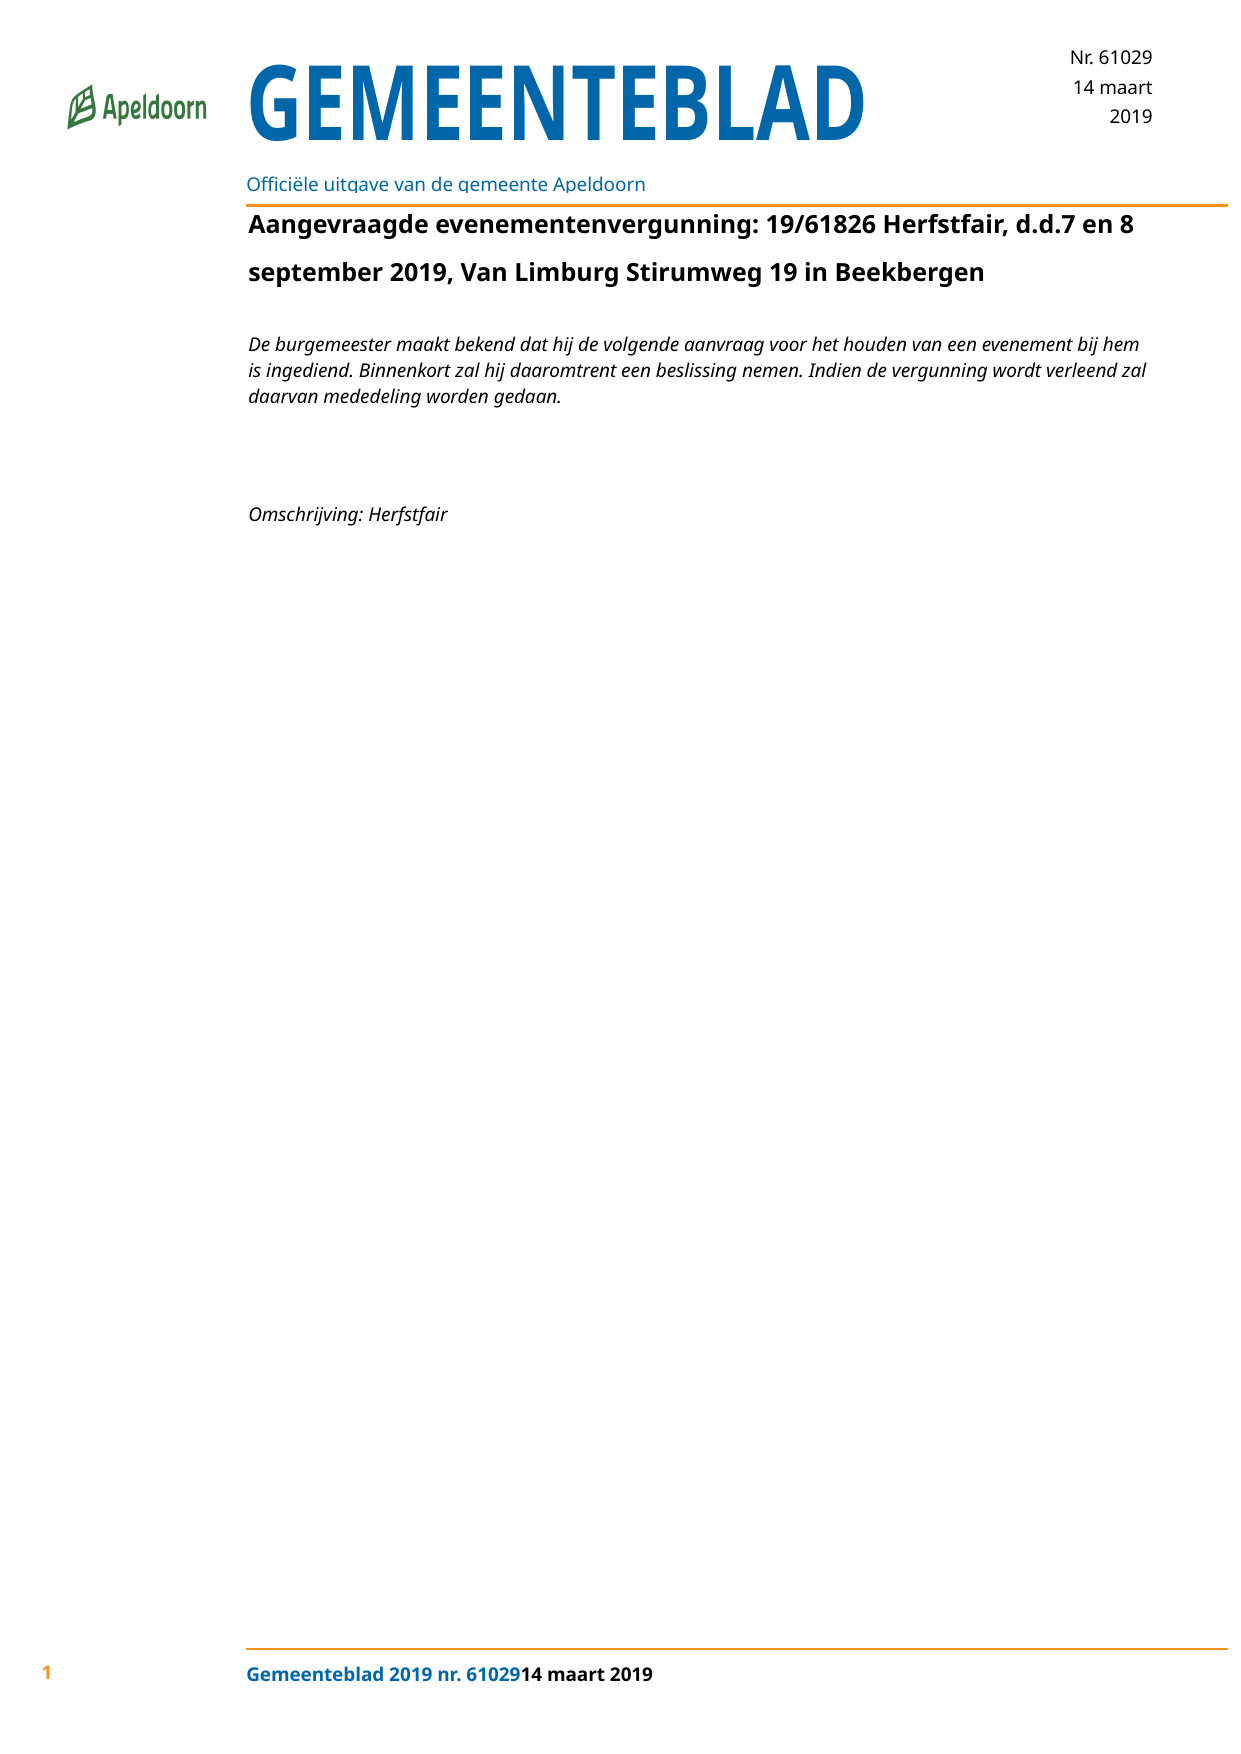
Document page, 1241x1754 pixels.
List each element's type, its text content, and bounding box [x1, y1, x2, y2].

text De burgemeester maakt bekend dat hij de volgende aanvraag voor het houden van een evenement bij hem is ingediend. Binnenkort zal hij daaromtrent een beslissing nemen. Indien de vergunning wordt verleend zal daarvan mededeling worden gedaan. [248, 331, 1152, 409]
picture [41, 47, 231, 172]
text Aangevraagde evenementenvergunning: 19/61826 Herfstfair, d.d.7 en 8 september 2019, Van Limburg Stirumweg 19 in Beekbergen [248, 207, 1152, 288]
text Omschrijving: Herfstfair [248, 501, 1152, 526]
